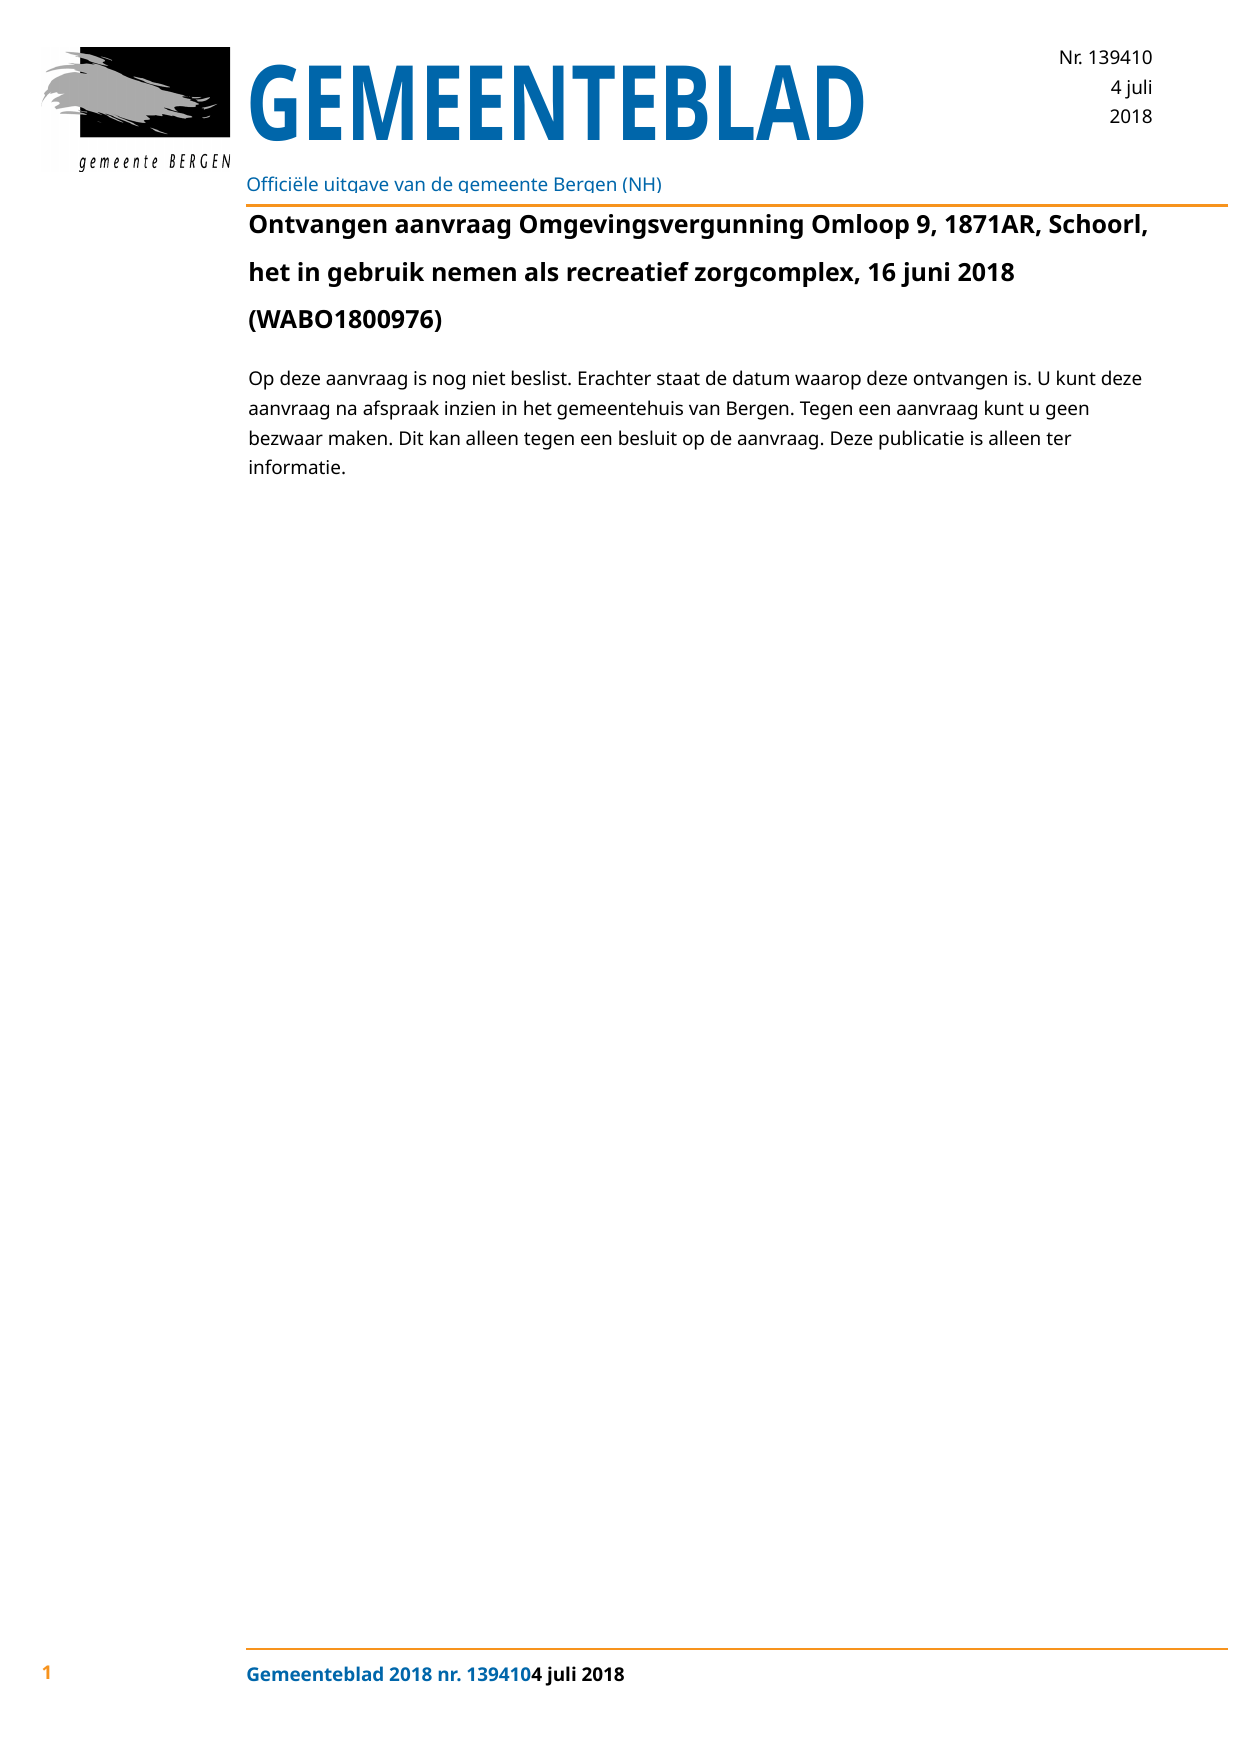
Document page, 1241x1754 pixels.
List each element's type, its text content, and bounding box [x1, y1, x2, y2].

text Op deze aanvraag is nog niet beslist. Erachter staat de datum waarop deze ontvangen is. U kunt deze aanvraag na afspraak inzien in het gemeentehuis van Bergen. Tegen een aanvraag kunt u geen bezwaar maken. Dit kan alleen tegen een besluit op de aanvraag. Deze publicatie is alleen ter informatie. [248, 366, 1152, 480]
picture [41, 47, 231, 172]
text Ontvangen aanvraag Omgevingsvergunning Omloop 9, 1871AR, Schoorl, het in gebruik nemen als recreatief zorgcomplex, 16 juni 2018 (WABO1800976) [248, 207, 1152, 336]
